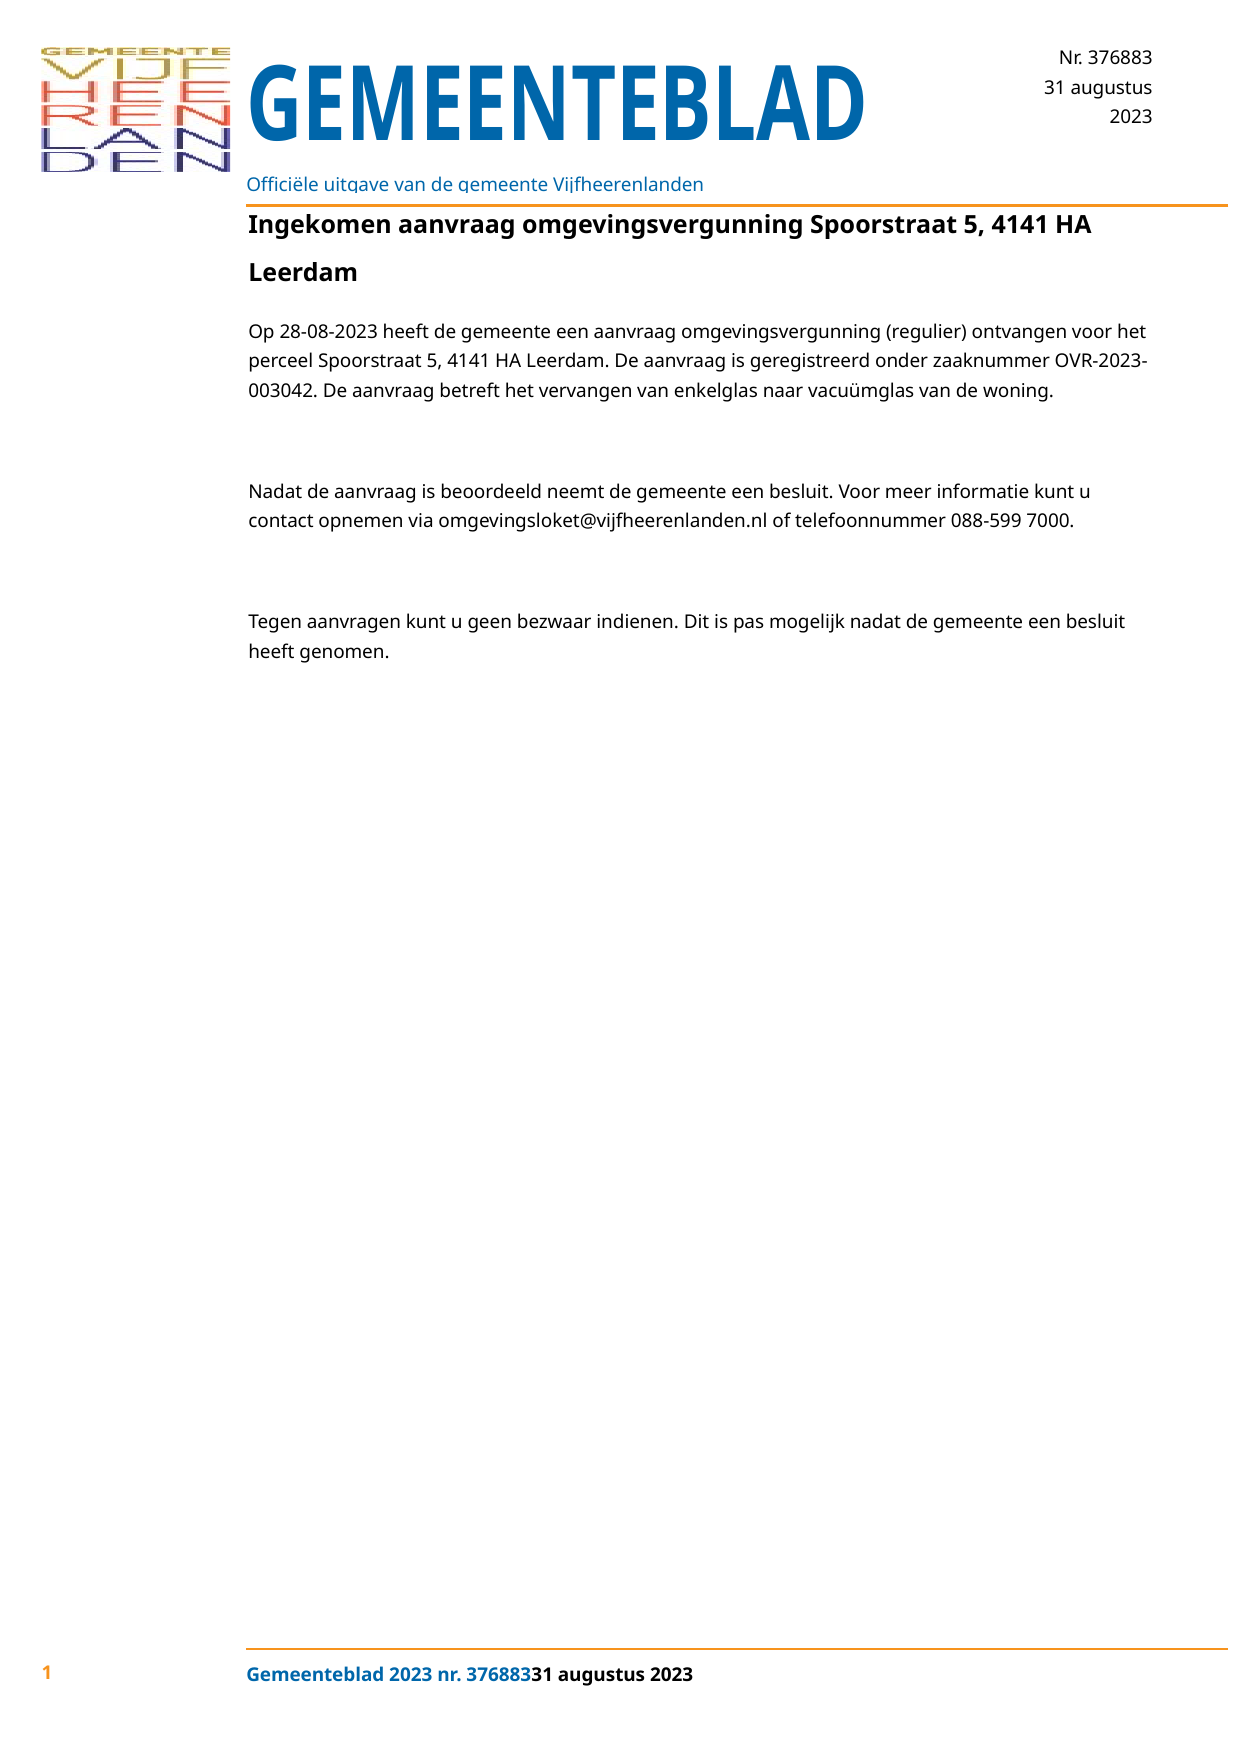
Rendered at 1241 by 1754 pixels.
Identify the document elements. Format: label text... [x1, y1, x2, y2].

text Ingekomen aanvraag omgevingsvergunning Spoorstraat 5, 4141 HA Leerdam [248, 207, 1152, 288]
picture [41, 47, 231, 172]
text Tegen aanvragen kunt u geen bezwaar indienen. Dit is pas mogelijk nadat de gemeente een besluit heeft genomen. [248, 608, 1152, 664]
text Nadat de aanvraag is beoordeeld neemt de gemeente een besluit. Voor meer informatie kunt u contact opnemen via omgevingsloket@vijfheerenlanden.nl of telefoonnummer 088-599 7000. [248, 478, 1152, 533]
text Op 28-08-2023 heeft de gemeente een aanvraag omgevingsvergunning (regulier) ontvangen voor het perceel Spoorstraat 5, 4141 HA Leerdam. De aanvraag is geregistreerd onder zaaknummer OVR-2023-003042. De aanvraag betreft het vervangen van enkelglas naar vacuümglas van de woning. [248, 318, 1152, 403]
